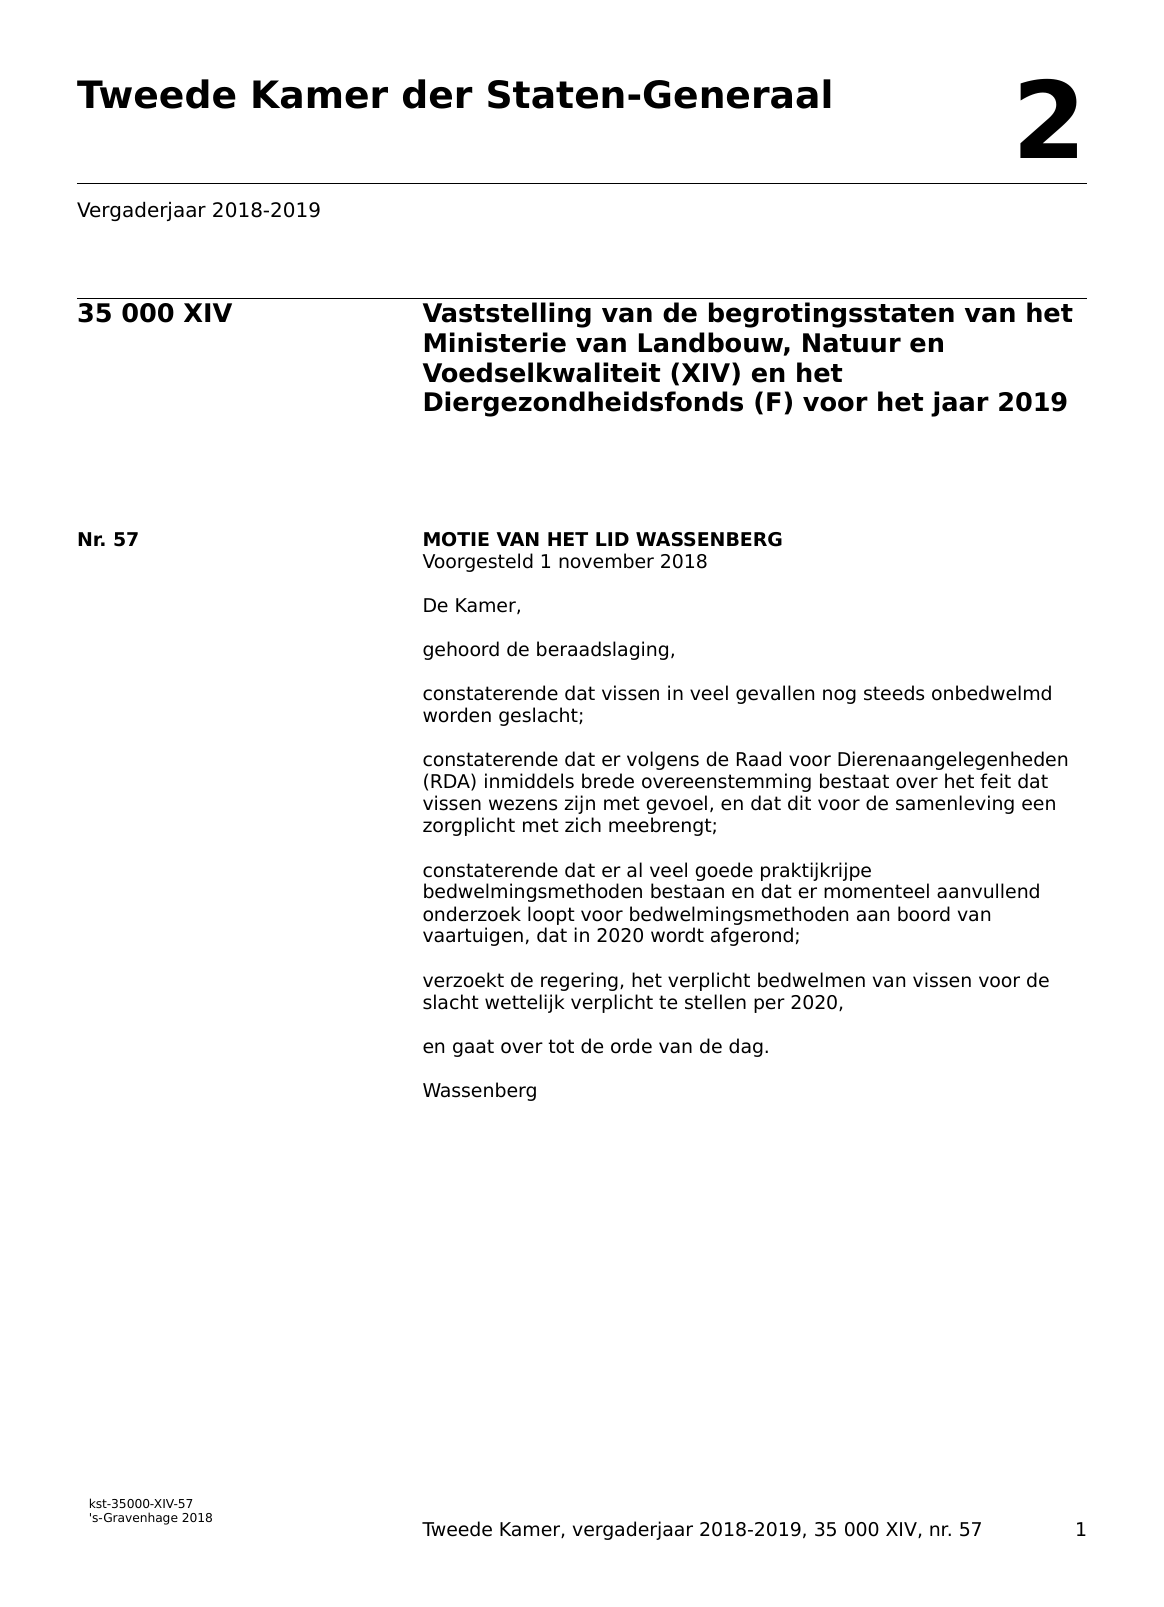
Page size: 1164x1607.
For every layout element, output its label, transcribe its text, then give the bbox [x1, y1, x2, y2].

text en gaat over tot de orde van de dag. [422, 1036, 1087, 1058]
subtitle Nr. 57 MOTIE VAN HET LID WASSENBERG [77, 529, 1087, 551]
text constaterende dat vissen in veel gevallen nog steeds onbedwelmd worden geslacht; [422, 683, 1087, 727]
subtitle 35 000 XIV Vaststelling van de begrotingsstaten van het Ministerie van Landbouw, Natuur en Voedselkwaliteit (XIV) en het Diergezondheidsfonds (F) voor het jaar 2019 [77, 299, 1087, 418]
text kst-35000-XIV-57 [88, 1497, 323, 1511]
text Voorgesteld 1 november 2018 [422, 551, 1087, 573]
text constaterende dat er volgens de Raad voor Dierenaangelegenheden (RDA) inmiddels brede overeenstemming bestaat over het feit dat vissen wezens zijn met gevoel, en dat dit voor de samenleving een zorgplicht met zich meebrengt; [422, 749, 1087, 837]
text gehoord de beraadslaging, [422, 639, 1087, 661]
text De Kamer, [422, 595, 1087, 617]
table_cell Vergaderjaar 2018-2019 [77, 184, 1087, 298]
text verzoekt de regering, het verplicht bedwelmen van vissen voor de slacht wettelijk verplicht te stellen per 2020, [422, 969, 1087, 1013]
text Wassenberg [422, 1080, 1087, 1102]
table_header 2 [886, 59, 1087, 183]
table_header Tweede Kamer der Staten-Generaal [77, 59, 886, 183]
text 's-Gravenhage 2018 [88, 1511, 323, 1525]
text constaterende dat er al veel goede praktijkrijpe bedwelmingsmethoden bestaan en dat er momenteel aanvullend onderzoek loopt voor bedwelmingsmethoden aan boord van vaartuigen, dat in 2020 wordt afgerond; [422, 859, 1087, 947]
